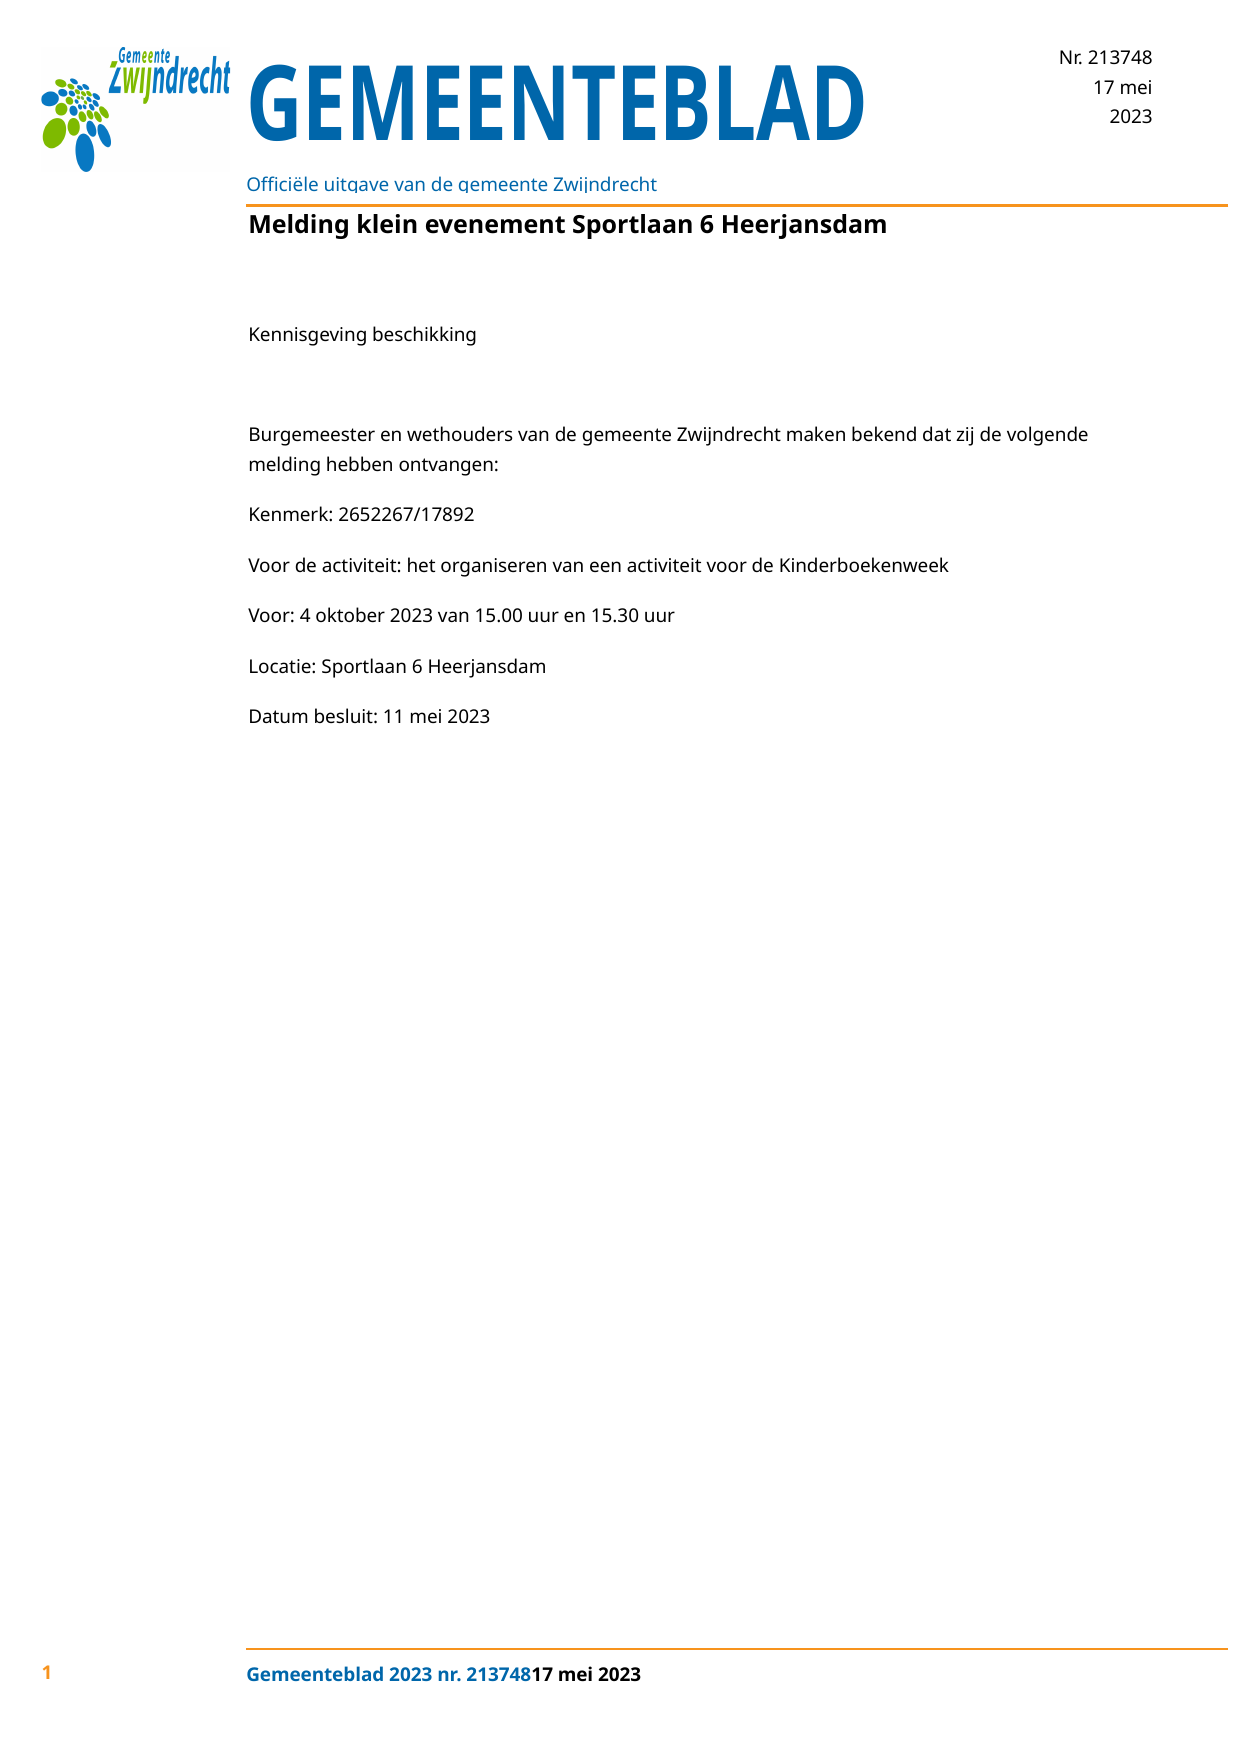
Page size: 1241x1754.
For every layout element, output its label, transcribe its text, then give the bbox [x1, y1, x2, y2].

text Datum besluit: 11 mei 2023 [248, 703, 1152, 729]
text Voor: 4 oktober 2023 van 15.00 uur en 15.30 uur [248, 602, 1152, 628]
text Locatie: Sportlaan 6 Heerjansdam [248, 653, 1152, 678]
text Kenmerk: 2652267/17892 [248, 502, 1152, 527]
text Voor de activiteit: het organiseren van een activiteit voor de Kinderboekenweek [248, 552, 1152, 578]
text Melding klein evenement Sportlaan 6 Heerjansdam [248, 207, 1152, 241]
text Kennisgeving beschikking [248, 321, 1152, 346]
picture [41, 47, 231, 172]
text Burgemeester en wethouders van de gemeente Zwijndrecht maken bekend dat zij de volgende melding hebben ontvangen: [248, 422, 1152, 477]
